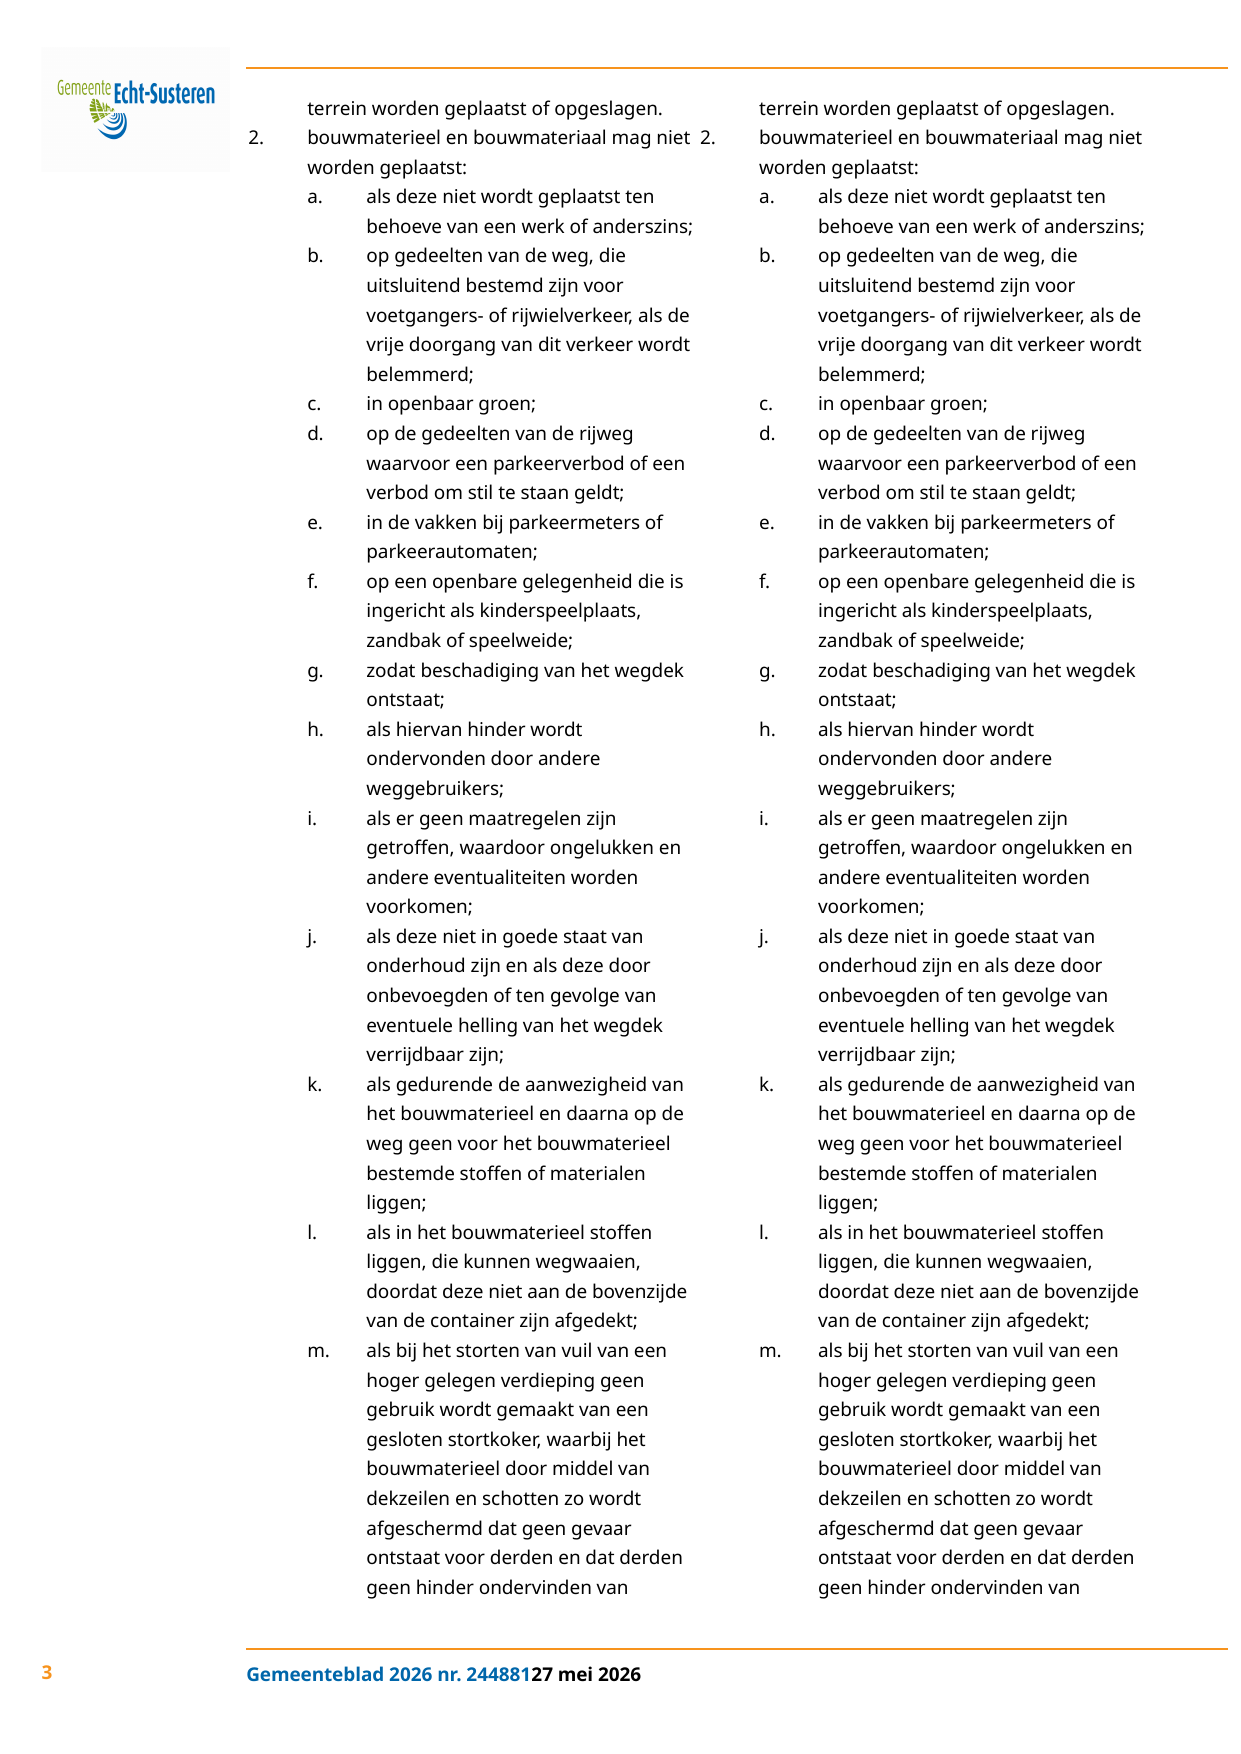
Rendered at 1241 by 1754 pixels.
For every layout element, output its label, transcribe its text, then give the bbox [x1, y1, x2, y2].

table_cell terrein worden geplaatst of opgeslagen. bouwmaterieel en bouwmateriaal mag niet worden geplaatst: als deze niet wordt geplaatst ten behoeve van een werk of anderszins; op gedeelten van de weg, die uitsluitend bestemd zijn voor voetgangers- of rijwielverkeer, als de vrije doorgang van dit verkeer wordt belemmerd; in openbaar groen; op de gedeelten van de rijweg waarvoor een parkeerverbod of een verbod om stil te staan geldt; in de vakken bij parkeermeters of parkeerautomaten; op een openbare gelegenheid die is ingericht als kinderspeelplaats, zandbak of speelweide; zodat beschadiging van het wegdek ontstaat; als hiervan hinder wordt ondervonden door andere weggebruikers; als er geen maatregelen zijn getroffen, waardoor ongelukken en andere eventualiteiten worden voorkomen; als deze niet in goede staat van onderhoud zijn en als deze door onbevoegden of ten gevolge van eventuele helling van het wegdek verrijdbaar zijn; als gedurende de aanwezigheid van het bouwmaterieel en daarna op de weg geen voor het bouwmaterieel bestemde stoffen of materialen liggen; als in het bouwmaterieel stoffen liggen, die kunnen wegwaaien, doordat deze niet aan de bovenzijde van de container zijn afgedekt; als bij het storten van vuil van een hoger gelegen verdieping geen gebruik wordt gemaakt van een gesloten stortkoker, waarbij het bouwmaterieel door middel van dekzeilen en schotten zo wordt afgeschermd dat geen gevaar ontstaat voor derden en dat derden geen hinder ondervinden van [248, 95, 700, 1600]
picture [41, 47, 231, 172]
table_cell terrein worden geplaatst of opgeslagen. bouwmaterieel en bouwmateriaal mag niet worden geplaatst: als deze niet wordt geplaatst ten behoeve van een werk of anderszins; op gedeelten van de weg, die uitsluitend bestemd zijn voor voetgangers- of rijwielverkeer, als de vrije doorgang van dit verkeer wordt belemmerd; in openbaar groen; op de gedeelten van de rijweg waarvoor een parkeerverbod of een verbod om stil te staan geldt; in de vakken bij parkeermeters of parkeerautomaten; op een openbare gelegenheid die is ingericht als kinderspeelplaats, zandbak of speelweide; zodat beschadiging van het wegdek ontstaat; als hiervan hinder wordt ondervonden door andere weggebruikers; als er geen maatregelen zijn getroffen, waardoor ongelukken en andere eventualiteiten worden voorkomen; als deze niet in goede staat van onderhoud zijn en als deze door onbevoegden of ten gevolge van eventuele helling van het wegdek verrijdbaar zijn; als gedurende de aanwezigheid van het bouwmaterieel en daarna op de weg geen voor het bouwmaterieel bestemde stoffen of materialen liggen; als in het bouwmaterieel stoffen liggen, die kunnen wegwaaien, doordat deze niet aan de bovenzijde van de container zijn afgedekt; als bij het storten van vuil van een hoger gelegen verdieping geen gebruik wordt gemaakt van een gesloten stortkoker, waarbij het bouwmaterieel door middel van dekzeilen en schotten zo wordt afgeschermd dat geen gevaar ontstaat voor derden en dat derden geen hinder ondervinden van [700, 95, 1152, 1600]
